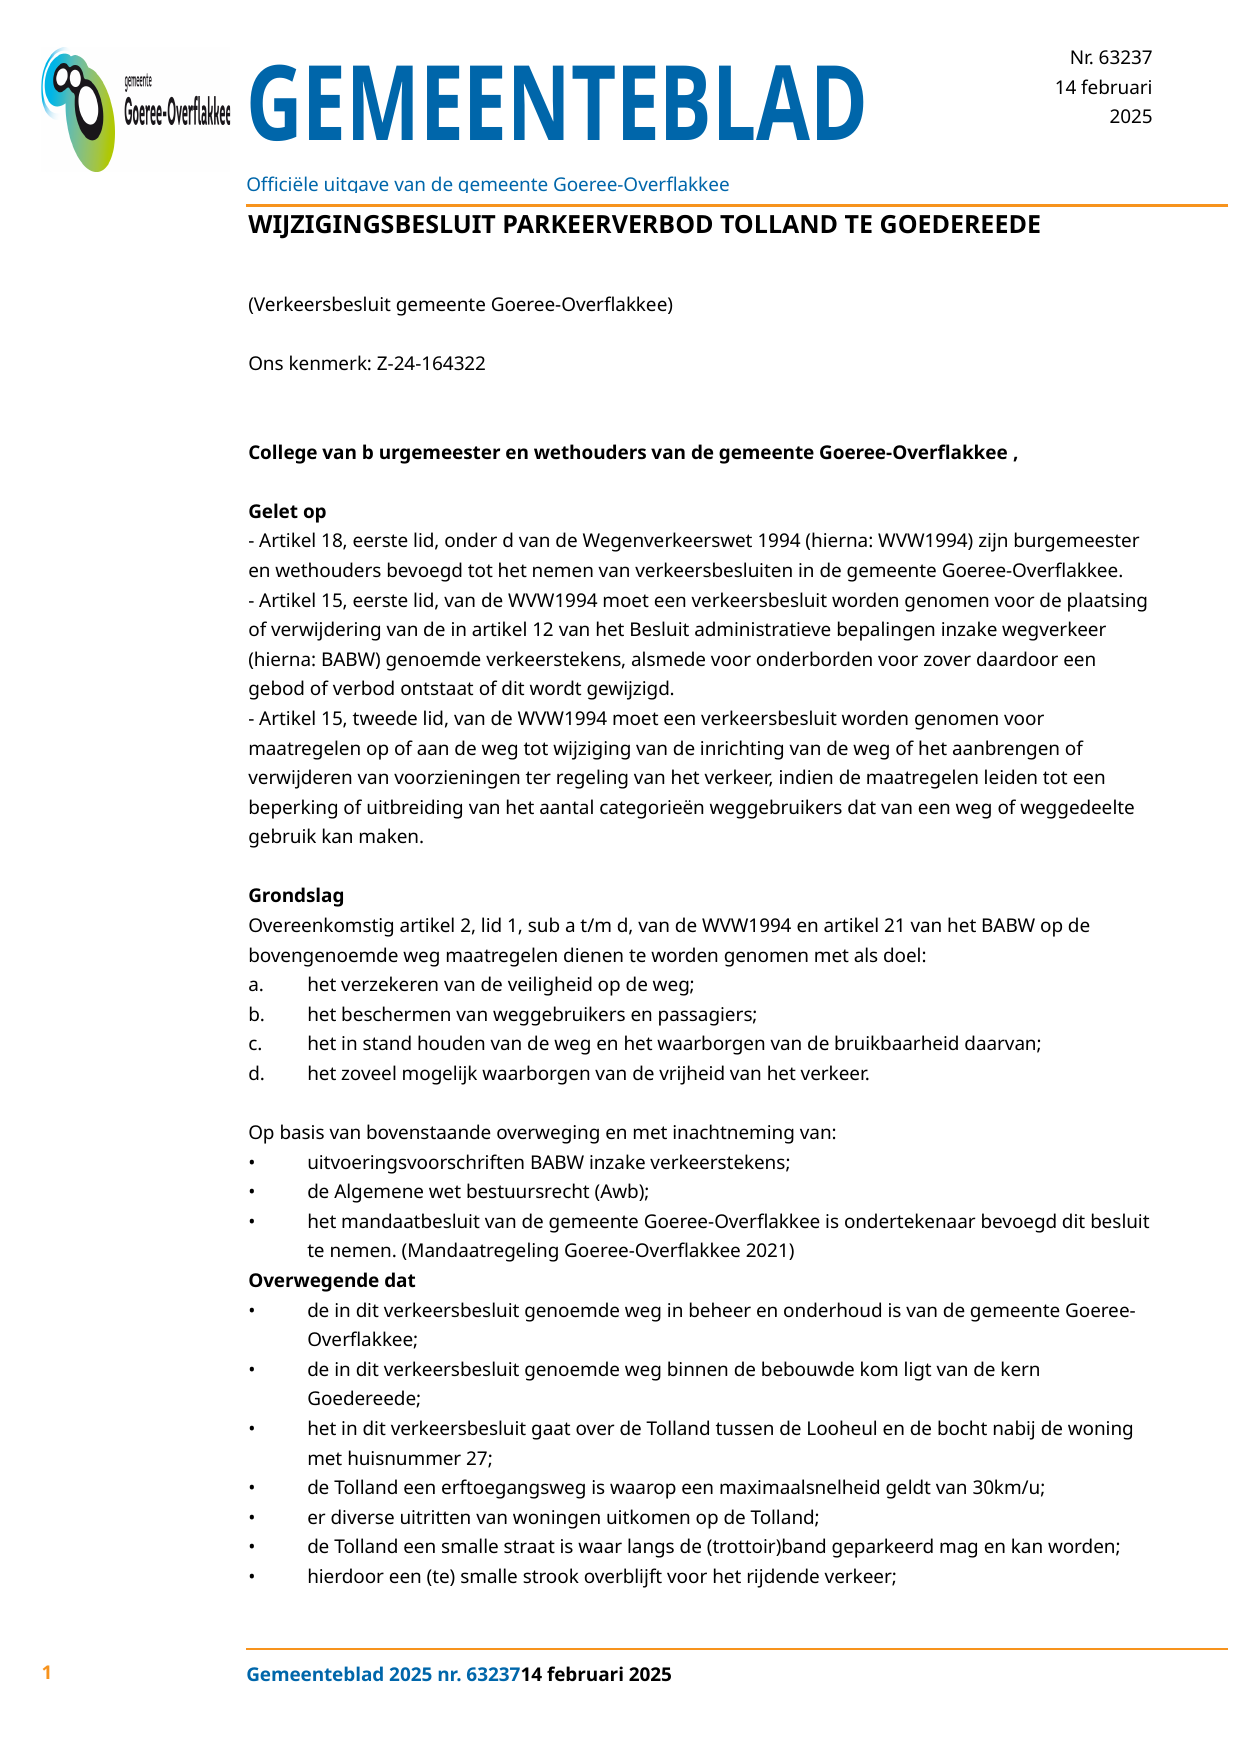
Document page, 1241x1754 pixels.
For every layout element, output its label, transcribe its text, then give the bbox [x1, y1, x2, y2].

list hierdoor een (te) smalle strook overblijft voor het rijdende verkeer; [248, 1563, 1152, 1589]
list het verzekeren van de veiligheid op de weg; [248, 971, 1152, 997]
text Overeenkomstig artikel 2, lid 1, sub a t/m d, van de WVW1994 en artikel 21 van het BABW op de bovengenoemde weg maatregelen dienen te worden genomen met als doel: [248, 912, 1152, 968]
list uitvoeringsvoorschriften BABW inzake verkeerstekens; [248, 1149, 1152, 1175]
list het in stand houden van de weg en het waarborgen van de bruikbaarheid daarvan; [248, 1031, 1152, 1056]
list het mandaatbesluit van de gemeente Goeree-Overflakkee is ondertekenaar bevoegd dit besluit te nemen. (Mandaatregeling Goeree-Overflakkee 2021) [248, 1208, 1152, 1263]
text - Artikel 15, eerste lid, van de WVW1994 moet een verkeersbesluit worden genomen voor de plaatsing of verwijdering van de in artikel 12 van het Besluit administratieve bepalingen inzake wegverkeer (hierna: BABW) genoemde verkeerstekens, alsmede voor onderborden voor zover daardoor een gebod of verbod ontstaat of dit wordt gewijzigd. [248, 587, 1152, 701]
text - Artikel 18, eerste lid, onder d van de Wegenverkeerswet 1994 (hierna: WVW1994) zijn burgemeester en wethouders bevoegd tot het nemen van verkeersbesluiten in de gemeente Goeree-Overflakkee. [248, 528, 1152, 583]
text Gelet op [248, 498, 1152, 524]
list het beschermen van weggebruikers en passagiers; [248, 1001, 1152, 1027]
text Ons kenmerk: Z-24-164322 [248, 350, 1152, 376]
list de Tolland een erftoegangsweg is waarop een maximaalsnelheid geldt van 30km/u; [248, 1474, 1152, 1500]
list de Algemene wet bestuursrecht (Awb); [248, 1178, 1152, 1204]
picture [41, 47, 231, 172]
text Op basis van bovenstaande overweging en met inachtneming van: [248, 1119, 1152, 1145]
list het in dit verkeersbesluit gaat over de Tolland tussen de Looheul en de bocht nabij de woning met huisnummer 27; [248, 1415, 1152, 1471]
text - Artikel 15, tweede lid, van de WVW1994 moet een verkeersbesluit worden genomen voor maatregelen op of aan de weg tot wijziging van de inrichting van de weg of het aanbrengen of verwijderen van voorzieningen ter regeling van het verkeer, indien de maatregelen leiden tot een beperking of uitbreiding van het aantal categorieën weggebruikers dat van een weg of weggedeelte gebruik kan maken. [248, 705, 1152, 849]
list de Tolland een smalle straat is waar langs de (trottoir)band geparkeerd mag en kan worden; [248, 1533, 1152, 1559]
list het zoveel mogelijk waarborgen van de vrijheid van het verkeer. [248, 1060, 1152, 1086]
list er diverse uitritten van woningen uitkomen op de Tolland; [248, 1504, 1152, 1530]
text Grondslag [248, 883, 1152, 908]
list de in dit verkeersbesluit genoemde weg binnen de bebouwde kom ligt van de kern Goedereede; [248, 1356, 1152, 1411]
list de in dit verkeersbesluit genoemde weg in beheer en onderhoud is van de gemeente Goeree-Overflakkee; [248, 1297, 1152, 1352]
text WIJZIGINGSBESLUIT PARKEERVERBOD TOLLAND TE GOEDEREEDE [248, 207, 1152, 241]
text Overwegende dat [248, 1267, 1152, 1293]
text College van b urgemeester en wethouders van de gemeente Goeree-Overflakkee , [248, 439, 1152, 465]
text (Verkeersbesluit gemeente Goeree-Overflakkee) [248, 291, 1152, 317]
